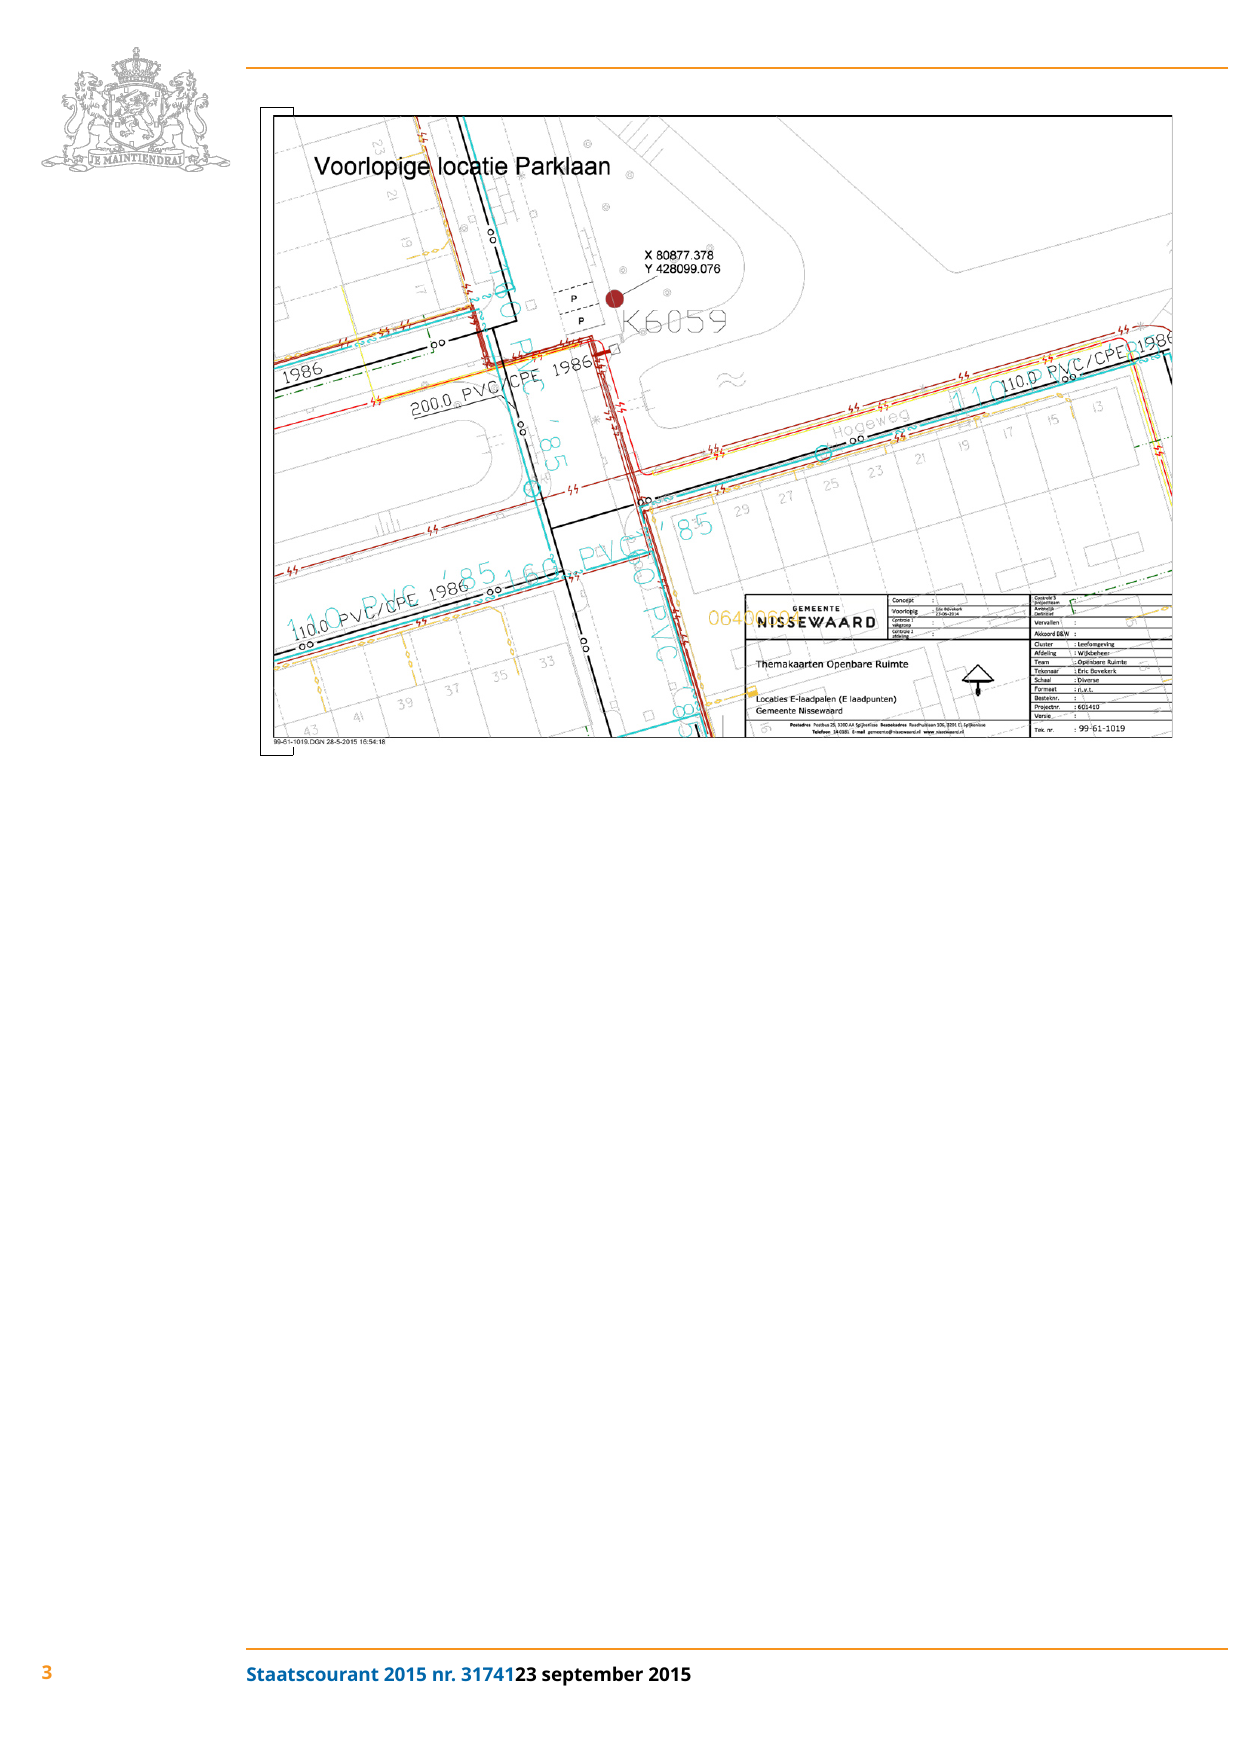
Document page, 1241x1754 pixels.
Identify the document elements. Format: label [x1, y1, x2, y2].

picture [41, 47, 231, 172]
picture [268, 115, 1173, 747]
